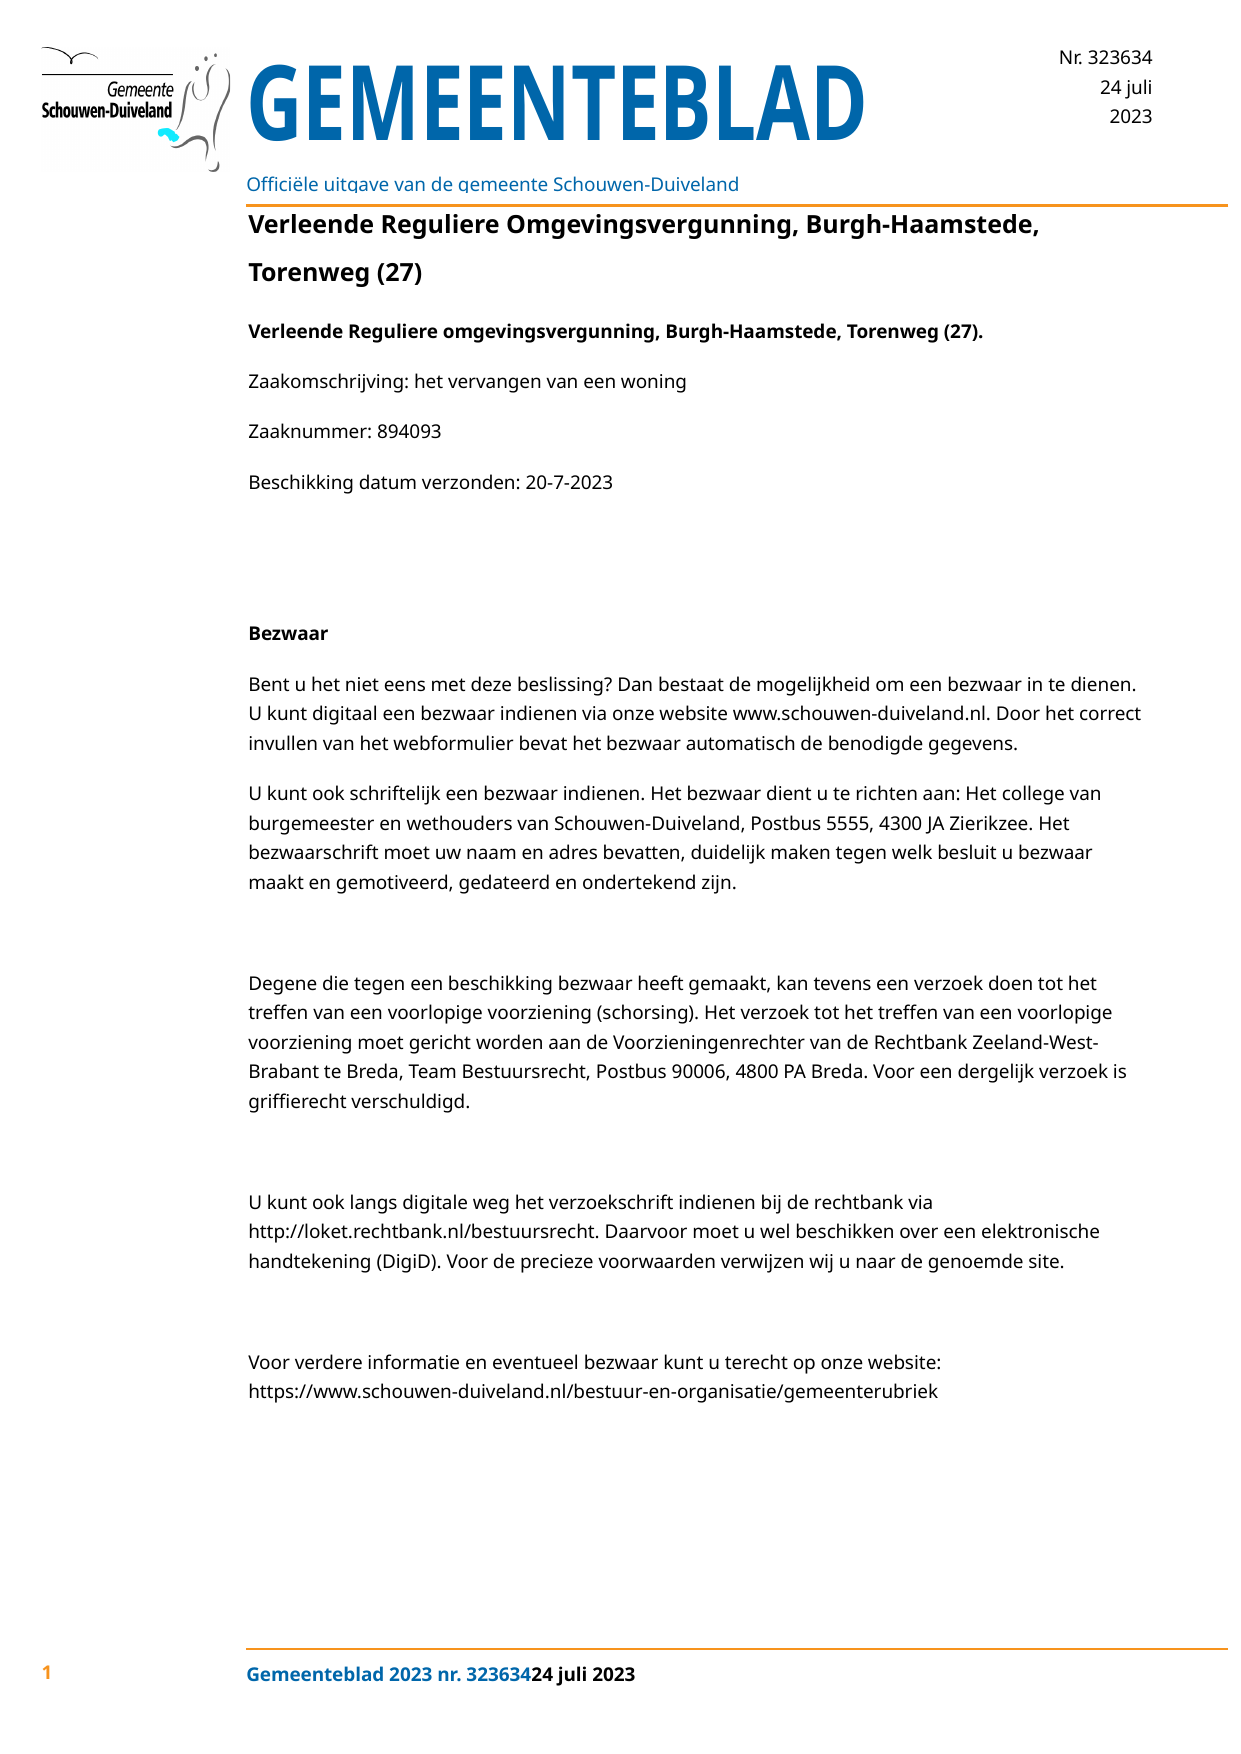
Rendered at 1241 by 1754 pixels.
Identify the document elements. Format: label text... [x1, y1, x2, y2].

text Zaaknummer: 894093 [248, 419, 1152, 444]
text Verleende Reguliere Omgevingsvergunning, Burgh-Haamstede, Torenweg (27) [248, 207, 1152, 288]
text Voor verdere informatie en eventueel bezwaar kunt u terecht op onze website: https://www.schouwen-duiveland.nl/bestuur-en-organisatie/gemeenterubriek [248, 1349, 1152, 1404]
text Bent u het niet eens met deze beslissing? Dan bestaat de mogelijkheid om een bezwaar in te dienen. U kunt digitaal een bezwaar indienen via onze website www.schouwen-duiveland.nl. Door het correct invullen van het webformulier bevat het bezwaar automatisch de benodigde gegevens. [248, 671, 1152, 756]
picture [41, 47, 231, 172]
text Beschikking datum verzonden: 20-7-2023 [248, 469, 1152, 495]
text Zaakomschrijving: het vervangen van een woning [248, 368, 1152, 394]
text Verleende Reguliere omgevingsvergunning, Burgh-Haamstede, Torenweg (27). [248, 318, 1152, 344]
text U kunt ook schriftelijk een bezwaar indienen. Het bezwaar dient u te richten aan: Het college van burgemeester en wethouders van Schouwen-Duiveland, Postbus 5555, 4300 JA Zierikzee. Het bezwaarschrift moet uw naam en adres bevatten, duidelijk maken tegen welk besluit u bezwaar maakt en gemotiveerd, gedateerd en ondertekend zijn. [248, 780, 1152, 895]
text Degene die tegen een beschikking bezwaar heeft gemaakt, kan tevens een verzoek doen tot het treffen van een voorlopige voorziening (schorsing). Het verzoek tot het treffen van een voorlopige voorziening moet gericht worden aan de Voorzieningenrechter van de Rechtbank Zeeland-West-Brabant te Breda, Team Bestuursrecht, Postbus 90006, 4800 PA Breda. Voor een dergelijk verzoek is griffierecht verschuldigd. [248, 970, 1152, 1114]
text Bezwaar [248, 620, 1152, 646]
text U kunt ook langs digitale weg het verzoekschrift indienen bij de rechtbank via http://loket.rechtbank.nl/bestuursrecht. Daarvoor moet u wel beschikken over een elektronische handtekening (DigiD). Voor de precieze voorwaarden verwijzen wij u naar de genoemde site. [248, 1189, 1152, 1274]
